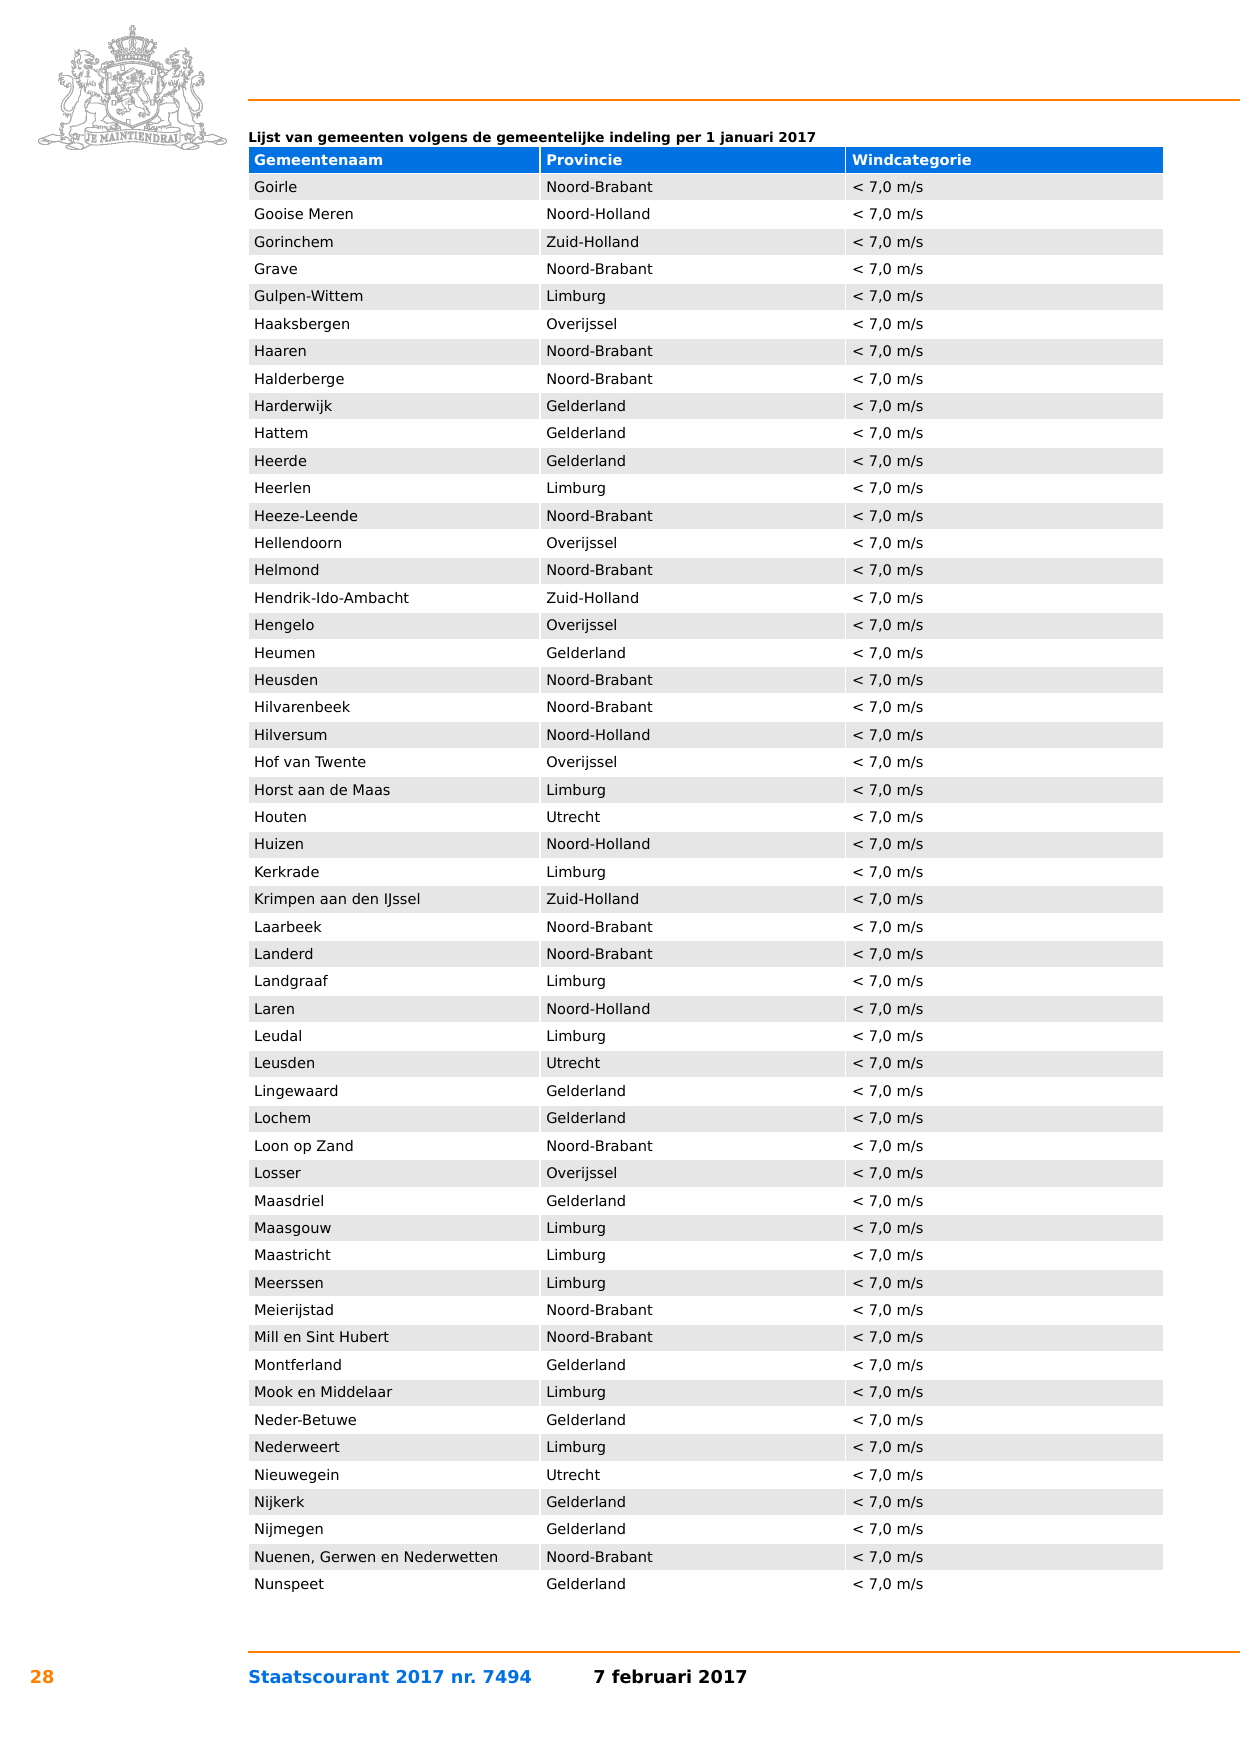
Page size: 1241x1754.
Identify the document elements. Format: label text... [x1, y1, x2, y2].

table_cell Laarbeek [249, 914, 539, 940]
table_cell Landgraaf [249, 969, 539, 995]
table_cell < 7,0 m/s [846, 229, 1163, 255]
table_cell < 7,0 m/s [846, 311, 1163, 337]
table_cell Hendrik-Ido-Ambacht [249, 585, 539, 611]
table_cell < 7,0 m/s [846, 695, 1163, 721]
table_cell Noord-Holland [541, 201, 845, 228]
table_cell Limburg [541, 475, 845, 502]
table_cell Halderberge [249, 366, 539, 392]
table_cell Huizen [249, 832, 539, 858]
table_cell Provincie [541, 147, 845, 173]
table_cell < 7,0 m/s [846, 1434, 1163, 1461]
table_cell Kerkrade [249, 859, 539, 885]
table_cell Gelderland [541, 1106, 845, 1132]
table_cell Maasdriel [249, 1188, 539, 1214]
table_cell Heerlen [249, 475, 539, 502]
table_cell Noord-Brabant [541, 667, 845, 693]
table_cell Limburg [541, 284, 845, 310]
table_cell < 7,0 m/s [846, 1270, 1163, 1296]
table_cell Heusden [249, 667, 539, 693]
table_cell Noord-Brabant [541, 1325, 845, 1351]
table_cell < 7,0 m/s [846, 1160, 1163, 1187]
table_cell < 7,0 m/s [846, 1489, 1163, 1515]
table_cell < 7,0 m/s [846, 201, 1163, 228]
table_cell Heumen [249, 640, 539, 666]
table_cell < 7,0 m/s [846, 1023, 1163, 1050]
table_cell < 7,0 m/s [846, 1106, 1163, 1132]
table_cell < 7,0 m/s [846, 284, 1163, 310]
table_cell Gelderland [541, 1516, 845, 1543]
table_cell Gorinchem [249, 229, 539, 255]
table_cell < 7,0 m/s [846, 393, 1163, 419]
table_cell Meerssen [249, 1270, 539, 1296]
table_cell Limburg [541, 777, 845, 803]
table_cell Houten [249, 804, 539, 831]
table_cell Neder-Betuwe [249, 1407, 539, 1433]
table_cell Overijssel [541, 749, 845, 776]
table_cell Noord-Holland [541, 832, 845, 858]
table_cell Overijssel [541, 530, 845, 557]
table_cell Gelderland [541, 640, 845, 666]
table_cell Windcategorie [846, 147, 1163, 173]
table_cell < 7,0 m/s [846, 1078, 1163, 1104]
table_cell < 7,0 m/s [846, 1516, 1163, 1543]
table_cell < 7,0 m/s [846, 640, 1163, 666]
table_cell Leudal [249, 1023, 539, 1050]
table_cell Overijssel [541, 613, 845, 639]
table_cell Landerd [249, 941, 539, 967]
table_cell Nunspeet [249, 1571, 539, 1598]
table_cell < 7,0 m/s [846, 174, 1163, 200]
table_cell Haaksbergen [249, 311, 539, 337]
table_cell Gooise Meren [249, 201, 539, 228]
table_cell Hattem [249, 421, 539, 447]
table_cell Nieuwegein [249, 1462, 539, 1488]
table_cell Gelderland [541, 1571, 845, 1598]
table_cell Noord-Brabant [541, 503, 845, 529]
table_cell < 7,0 m/s [846, 503, 1163, 529]
table_cell Mook en Middelaar [249, 1380, 539, 1406]
table_cell Maastricht [249, 1243, 539, 1269]
table_cell Utrecht [541, 1051, 845, 1077]
table_cell Noord-Brabant [541, 695, 845, 721]
table_cell Noord-Brabant [541, 339, 845, 365]
table_cell < 7,0 m/s [846, 530, 1163, 557]
table_cell < 7,0 m/s [846, 421, 1163, 447]
table_cell Nijmegen [249, 1516, 539, 1543]
table_cell Gulpen-Wittem [249, 284, 539, 310]
table_cell < 7,0 m/s [846, 667, 1163, 693]
table_cell Gelderland [541, 1407, 845, 1433]
table_cell < 7,0 m/s [846, 804, 1163, 831]
table_cell < 7,0 m/s [846, 1188, 1163, 1214]
table_cell Zuid-Holland [541, 585, 845, 611]
table_cell Hellendoorn [249, 530, 539, 557]
table_cell Heerde [249, 448, 539, 474]
picture [38, 25, 227, 150]
table_cell Gelderland [541, 421, 845, 447]
table_cell < 7,0 m/s [846, 339, 1163, 365]
table_cell < 7,0 m/s [846, 1325, 1163, 1351]
table_cell < 7,0 m/s [846, 969, 1163, 995]
table_cell Gelderland [541, 1078, 845, 1104]
table_cell Noord-Holland [541, 996, 845, 1022]
table_cell < 7,0 m/s [846, 613, 1163, 639]
table_cell Grave [249, 256, 539, 283]
table_cell Lochem [249, 1106, 539, 1132]
table_cell < 7,0 m/s [846, 1297, 1163, 1324]
table_cell Overijssel [541, 1160, 845, 1187]
table_cell < 7,0 m/s [846, 448, 1163, 474]
table_cell Noord-Brabant [541, 1133, 845, 1159]
table_cell Harderwijk [249, 393, 539, 419]
table_cell Horst aan de Maas [249, 777, 539, 803]
table_header Lijst van gemeenten volgens de gemeentelijke indeling per 1 januari 2017 [248, 130, 1163, 146]
table_cell < 7,0 m/s [846, 1407, 1163, 1433]
table_cell Mill en Sint Hubert [249, 1325, 539, 1351]
table_cell < 7,0 m/s [846, 1462, 1163, 1488]
table_cell Noord-Holland [541, 722, 845, 748]
table_cell < 7,0 m/s [846, 886, 1163, 913]
table_cell Limburg [541, 969, 845, 995]
table_cell Utrecht [541, 804, 845, 831]
table_cell Leusden [249, 1051, 539, 1077]
table_cell < 7,0 m/s [846, 777, 1163, 803]
table_cell Overijssel [541, 311, 845, 337]
table_cell Limburg [541, 1215, 845, 1241]
table_cell Limburg [541, 1270, 845, 1296]
table_cell < 7,0 m/s [846, 996, 1163, 1022]
table_cell Noord-Brabant [541, 558, 845, 584]
table_cell Noord-Brabant [541, 1297, 845, 1324]
table_cell < 7,0 m/s [846, 832, 1163, 858]
table_cell Noord-Brabant [541, 174, 845, 200]
table_cell Limburg [541, 859, 845, 885]
table_cell Noord-Brabant [541, 914, 845, 940]
table_cell Gelderland [541, 1352, 845, 1378]
table_cell Helmond [249, 558, 539, 584]
table_cell Hilversum [249, 722, 539, 748]
table_cell Gelderland [541, 448, 845, 474]
table_cell Gelderland [541, 1489, 845, 1515]
table_cell Limburg [541, 1380, 845, 1406]
table_cell Loon op Zand [249, 1133, 539, 1159]
table_cell Limburg [541, 1023, 845, 1050]
table_cell Nederweert [249, 1434, 539, 1461]
table_cell Meierijstad [249, 1297, 539, 1324]
table_cell Noord-Brabant [541, 941, 845, 967]
table_cell < 7,0 m/s [846, 1544, 1163, 1570]
table_cell Losser [249, 1160, 539, 1187]
table_cell < 7,0 m/s [846, 256, 1163, 283]
table_cell < 7,0 m/s [846, 475, 1163, 502]
table_cell Limburg [541, 1243, 845, 1269]
table_cell < 7,0 m/s [846, 1133, 1163, 1159]
table_cell Zuid-Holland [541, 229, 845, 255]
table_cell Laren [249, 996, 539, 1022]
table_cell Lingewaard [249, 1078, 539, 1104]
table_cell < 7,0 m/s [846, 585, 1163, 611]
table_cell < 7,0 m/s [846, 749, 1163, 776]
table_cell Haaren [249, 339, 539, 365]
table_cell < 7,0 m/s [846, 366, 1163, 392]
table_cell < 7,0 m/s [846, 941, 1163, 967]
table_cell < 7,0 m/s [846, 558, 1163, 584]
table_cell Gelderland [541, 393, 845, 419]
table_cell Limburg [541, 1434, 845, 1461]
table_cell Krimpen aan den IJssel [249, 886, 539, 913]
table_cell Hof van Twente [249, 749, 539, 776]
table_cell Hengelo [249, 613, 539, 639]
table_cell Noord-Brabant [541, 256, 845, 283]
table_cell Gemeentenaam [249, 147, 539, 173]
table_cell Hilvarenbeek [249, 695, 539, 721]
table_cell < 7,0 m/s [846, 1243, 1163, 1269]
table_cell < 7,0 m/s [846, 859, 1163, 885]
table_cell Nuenen, Gerwen en Nederwetten [249, 1544, 539, 1570]
table_cell Noord-Brabant [541, 366, 845, 392]
table_cell Zuid-Holland [541, 886, 845, 913]
table_cell Maasgouw [249, 1215, 539, 1241]
table_cell Gelderland [541, 1188, 845, 1214]
table_cell < 7,0 m/s [846, 914, 1163, 940]
table_cell Montferland [249, 1352, 539, 1378]
table_cell Goirle [249, 174, 539, 200]
table_cell Utrecht [541, 1462, 845, 1488]
table_cell < 7,0 m/s [846, 1051, 1163, 1077]
table_cell < 7,0 m/s [846, 1215, 1163, 1241]
table_cell Nijkerk [249, 1489, 539, 1515]
table_cell < 7,0 m/s [846, 1380, 1163, 1406]
table_cell < 7,0 m/s [846, 722, 1163, 748]
table_cell Noord-Brabant [541, 1544, 845, 1570]
table_cell Heeze-Leende [249, 503, 539, 529]
table_cell < 7,0 m/s [846, 1352, 1163, 1378]
table_cell < 7,0 m/s [846, 1571, 1163, 1598]
